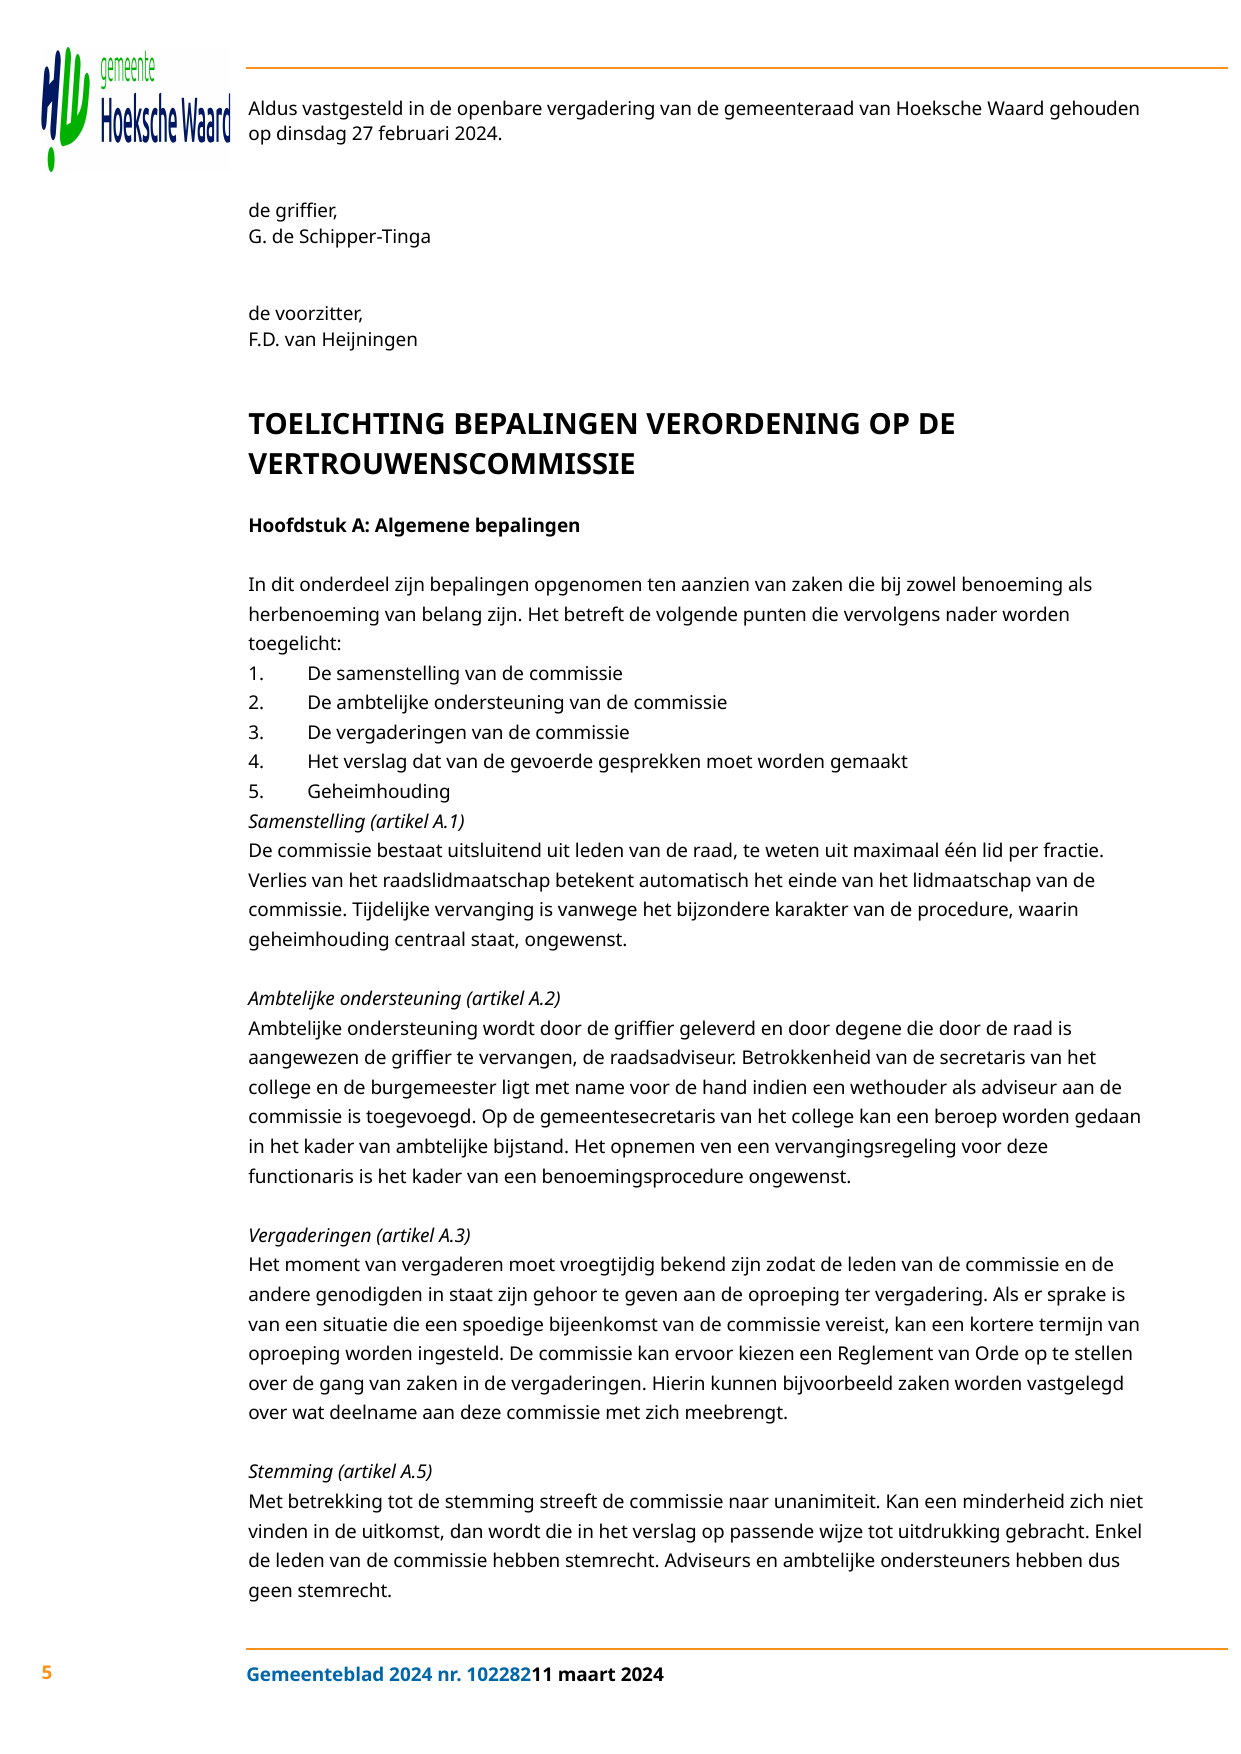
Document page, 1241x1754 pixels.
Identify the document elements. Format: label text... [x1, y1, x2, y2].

list De ambtelijke ondersteuning van de commissie [248, 689, 1152, 715]
list De vergaderingen van de commissie [248, 719, 1152, 745]
list De samenstelling van de commissie [248, 660, 1152, 686]
text Het moment van vergaderen moet vroegtijdig bekend zijn zodat de leden van de commissie en de andere genodigden in staat zijn gehoor te geven aan de oproeping ter vergadering. Als er sprake is van een situatie die een spoedige bijeenkomst van de commissie vereist, kan een kortere termijn van oproeping worden ingesteld. De commissie kan ervoor kiezen een Reglement van Orde op te stellen over de gang van zaken in de vergaderingen. Hierin kunnen bijvoorbeeld zaken worden vastgelegd over wat deelname aan deze commissie met zich meebrengt. [248, 1252, 1152, 1425]
text Stemming (artikel A.5) [248, 1459, 1152, 1484]
text TOELICHTING BEPALINGEN VERORDENING OP DE VERTROUWENSCOMMISSIE [248, 403, 1152, 483]
text Vergaderingen (artikel A.3) [248, 1222, 1152, 1248]
text Ambtelijke ondersteuning wordt door de griffier geleverd en door degene die door de raad is aangewezen de griffier te vervangen, de raadsadviseur. Betrokkenheid van de secretaris van het college en de burgemeester ligt met name voor de hand indien een wethouder als adviseur aan de commissie is toegevoegd. Op de gemeentesecretaris van het college kan een beroep worden gedaan in het kader van ambtelijke bijstand. Het opnemen ven een vervangingsregeling voor deze functionaris is het kader van een benoemingsprocedure ongewenst. [248, 1015, 1152, 1189]
text de voorzitter, [248, 301, 1152, 326]
text G. de Schipper-Tinga [248, 223, 1152, 249]
picture [41, 47, 231, 172]
list Het verslag dat van de gevoerde gesprekken moet worden gemaakt [248, 749, 1152, 774]
text Met betrekking tot de stemming streeft de commissie naar unanimiteit. Kan een minderheid zich niet vinden in de uitkomst, dan wordt die in het verslag op passende wijze tot uitdrukking gebracht. Enkel de leden van de commissie hebben stemrecht. Adviseurs en ambtelijke ondersteuners hebben dus geen stemrecht. [248, 1488, 1152, 1603]
text De commissie bestaat uitsluitend uit leden van de raad, te weten uit maximaal één lid per fractie. Verlies van het raadslidmaatschap betekent automatisch het einde van het lidmaatschap van de commissie. Tijdelijke vervanging is vanwege het bijzondere karakter van de procedure, waarin geheimhouding centraal staat, ongewenst. [248, 837, 1152, 952]
list Geheimhouding [248, 778, 1152, 804]
text Aldus vastgesteld in de openbare vergadering van de gemeenteraad van Hoeksche Waard gehouden op dinsdag 27 februari 2024. [248, 95, 1152, 146]
text Hoofdstuk A: Algemene bepalingen [248, 512, 1152, 538]
text Samenstelling (artikel A.1) [248, 808, 1152, 834]
text de griffier, [248, 198, 1152, 223]
text In dit onderdeel zijn bepalingen opgenomen ten aanzien van zaken die bij zowel benoeming als herbenoeming van belang zijn. Het betreft de volgende punten die vervolgens nader worden toegelicht: [248, 571, 1152, 656]
text F.D. van Heijningen [248, 326, 1152, 352]
text Ambtelijke ondersteuning (artikel A.2) [248, 985, 1152, 1011]
